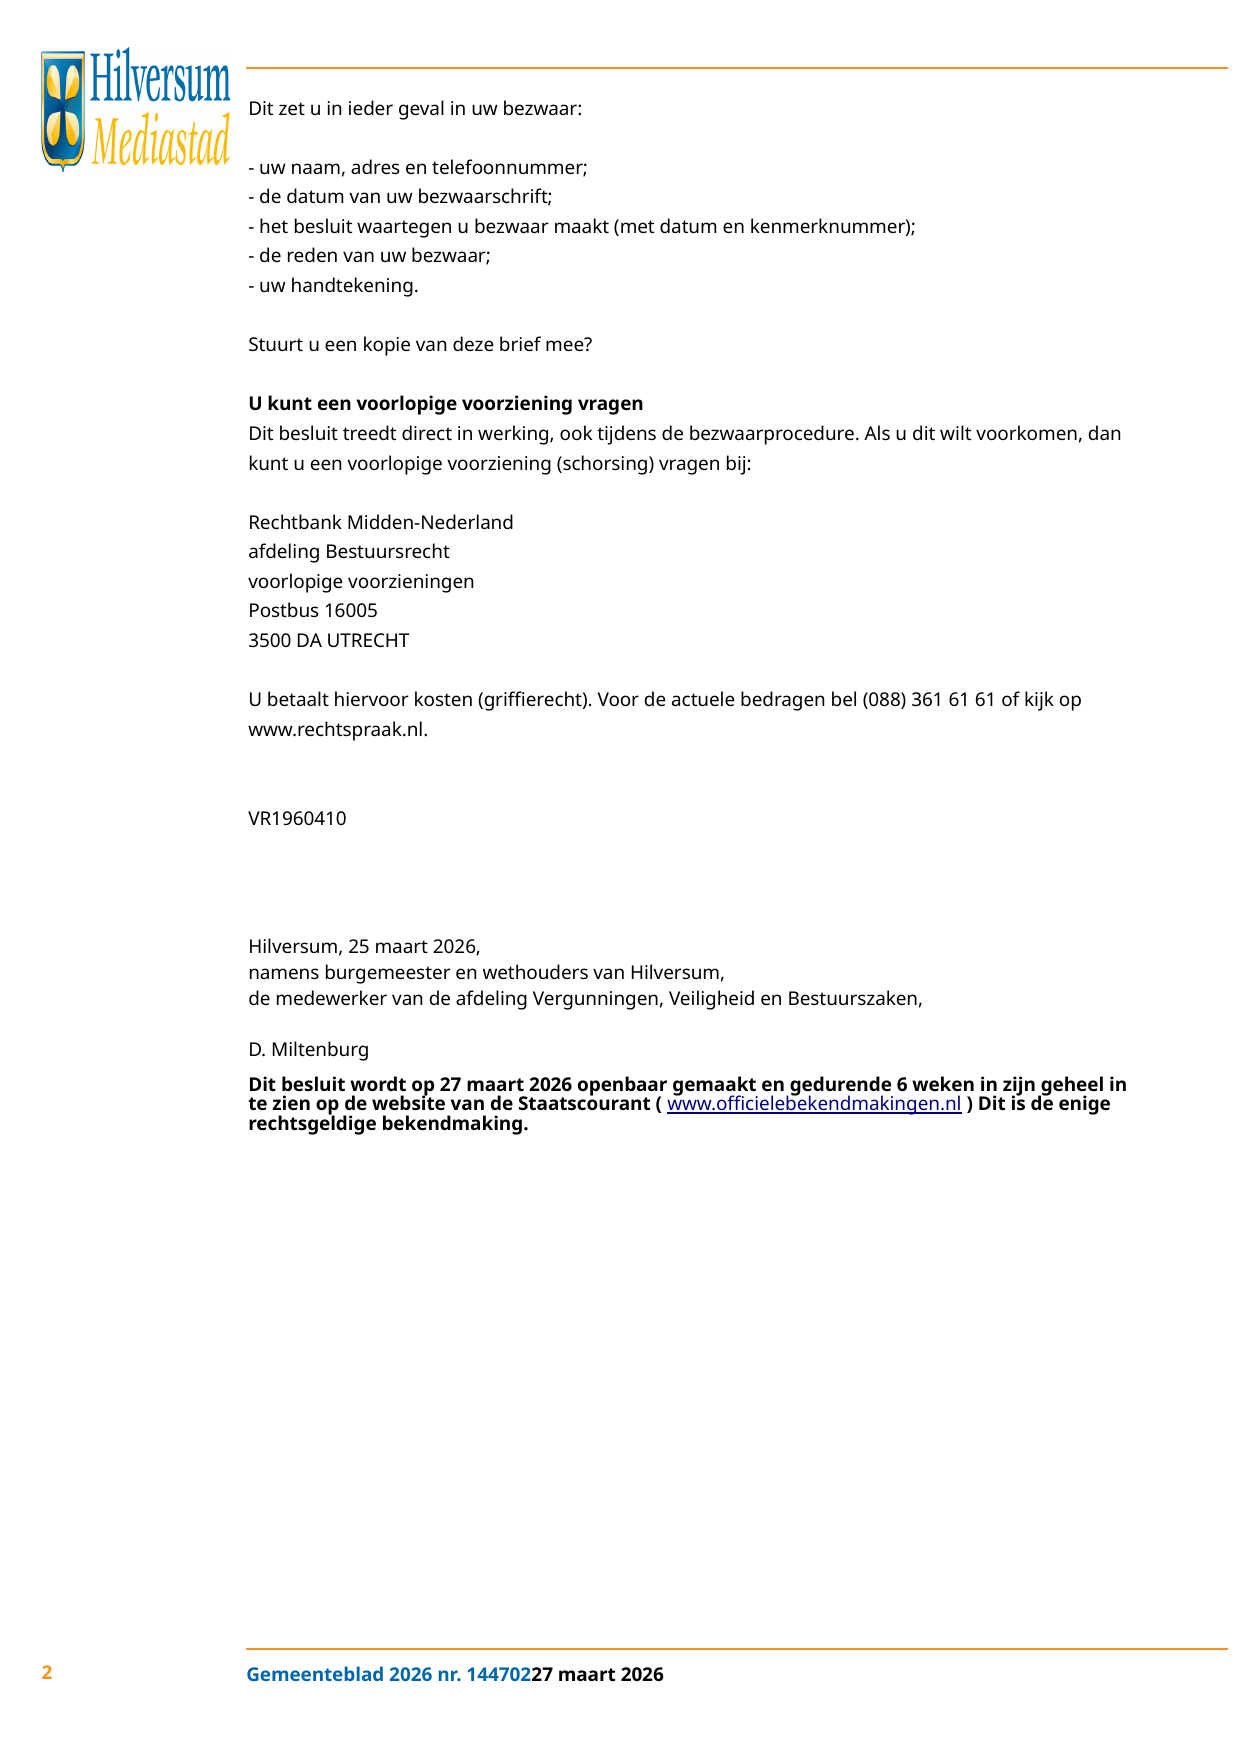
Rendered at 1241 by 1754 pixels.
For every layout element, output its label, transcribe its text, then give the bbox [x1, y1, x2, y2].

text Postbus 16005 [248, 598, 1152, 623]
text namens burgemeester en wethouders van Hilversum, [248, 959, 1152, 985]
text - de reden van uw bezwaar; [248, 243, 1152, 268]
text Dit zet u in ieder geval in uw bezwaar: [248, 95, 1152, 121]
picture [41, 47, 231, 172]
text - uw handtekening. [248, 272, 1152, 298]
text U kunt een voorlopige voorziening vragen [248, 391, 1152, 416]
text Stuurt u een kopie van deze brief mee? [248, 331, 1152, 357]
text - uw naam, adres en telefoonnummer; [248, 154, 1152, 180]
text Dit besluit wordt op 27 maart 2026 openbaar gemaakt en gedurende 6 weken in zijn geheel in te zien op de website van de Staatscourant ( www.officielebekendmakingen.nl ) Dit is de enige rechtsgeldige bekendmaking. [248, 1076, 1152, 1134]
text VR1960410 [248, 805, 1152, 831]
text de medewerker van de afdeling Vergunningen, Veiligheid en Bestuurszaken, [248, 985, 1152, 1011]
text Hilversum, 25 maart 2026, [248, 934, 1152, 959]
text Rechtbank Midden-Nederland [248, 509, 1152, 535]
text D. Miltenburg [248, 1037, 1152, 1062]
text afdeling Bestuursrecht [248, 538, 1152, 564]
text - het besluit waartegen u bezwaar maakt (met datum en kenmerknummer); [248, 213, 1152, 239]
text Dit besluit treedt direct in werking, ook tijdens de bezwaarprocedure. Als u dit wilt voorkomen, dan kunt u een voorlopige voorziening (schorsing) vragen bij: [248, 420, 1152, 476]
text - de datum van uw bezwaarschrift; [248, 183, 1152, 209]
text 3500 DA UTRECHT [248, 627, 1152, 653]
text voorlopige voorzieningen [248, 568, 1152, 594]
text U betaalt hiervoor kosten (griffierecht). Voor de actuele bedragen bel (088) 361 61 61 of kijk op www.rechtspraak.nl. [248, 686, 1152, 742]
